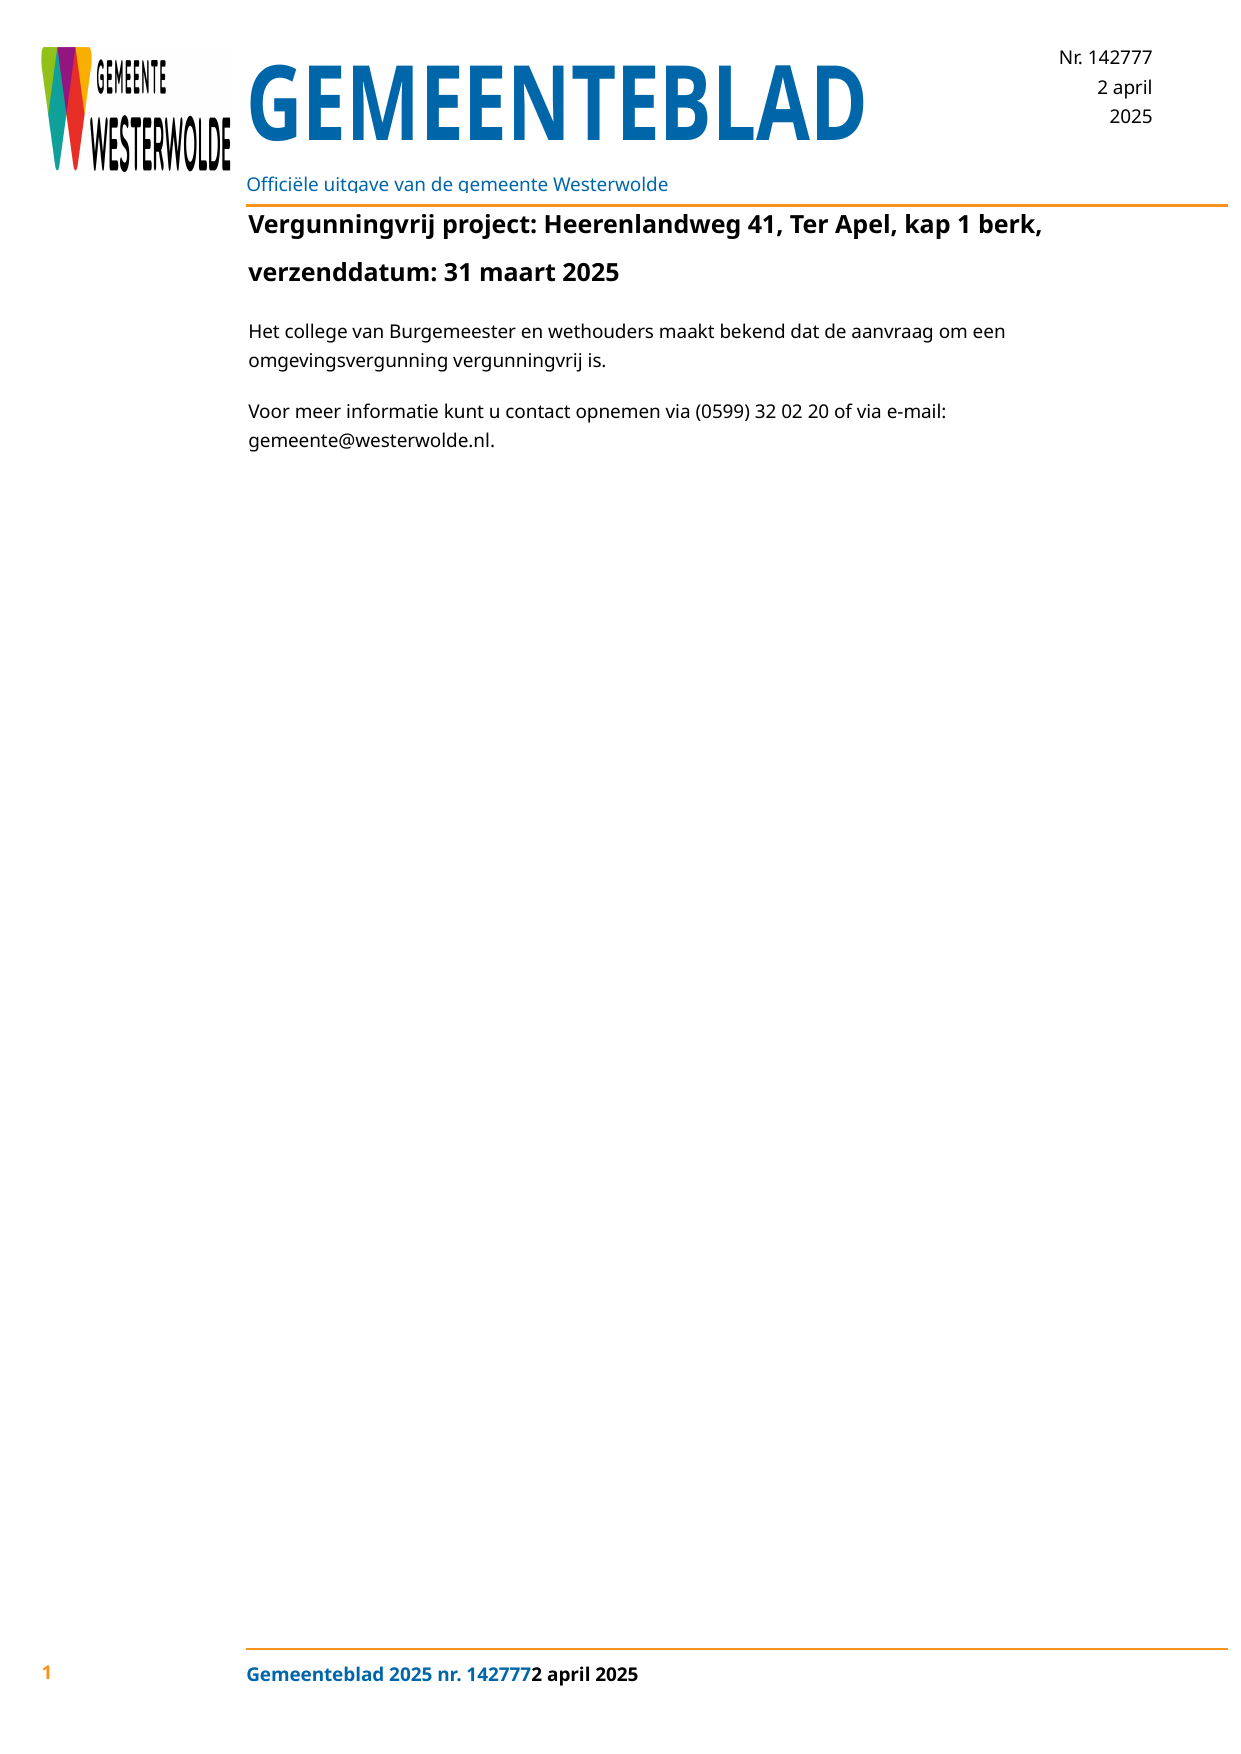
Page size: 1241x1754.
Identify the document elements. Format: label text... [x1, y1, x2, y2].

text Het college van Burgemeester en wethouders maakt bekend dat de aanvraag om een omgevingsvergunning vergunningvrij is. [248, 318, 1152, 373]
text Vergunningvrij project: Heerenlandweg 41, Ter Apel, kap 1 berk, verzenddatum: 31 maart 2025 [248, 207, 1152, 288]
picture [41, 47, 231, 172]
text Voor meer informatie kunt u contact opnemen via (0599) 32 02 20 of via e-mail: gemeente@westerwolde.nl. [248, 398, 1152, 453]
